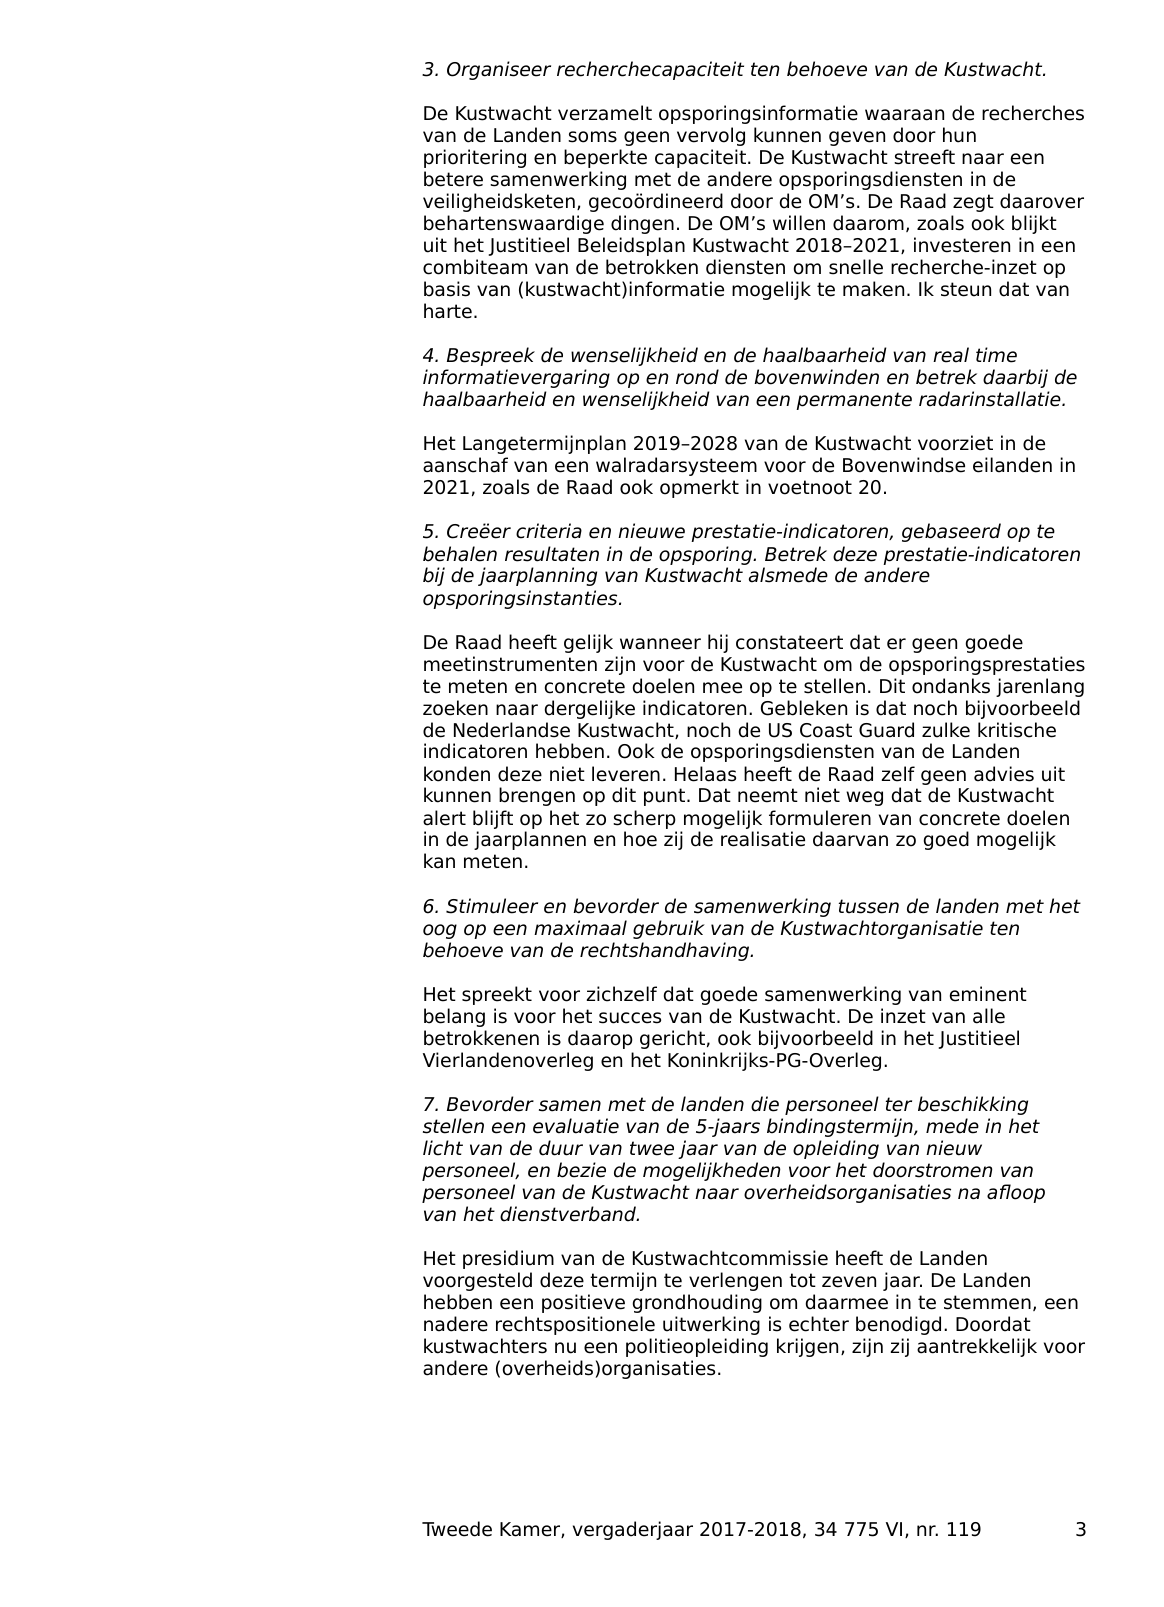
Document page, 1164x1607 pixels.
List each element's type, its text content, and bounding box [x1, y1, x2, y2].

subtitle 3. Organiseer recherchecapaciteit ten behoeve van de Kustwacht. [422, 59, 1087, 81]
text De Raad heeft gelijk wanneer hij constateert dat er geen goede meetinstrumenten zijn voor de Kustwacht om de opsporingsprestaties te meten en concrete doelen mee op te stellen. Dit ondanks jarenlang zoeken naar dergelijke indicatoren. Gebleken is dat noch bijvoorbeeld de Nederlandse Kustwacht, noch de US Coast Guard zulke kritische indicatoren hebben. Ook de opsporingsdiensten van de Landen konden deze niet leveren. Helaas heeft de Raad zelf geen advies uit kunnen brengen op dit punt. Dat neemt niet weg dat de Kustwacht alert blijft op het zo scherp mogelijk formuleren van concrete doelen in de jaarplannen en hoe zij de realisatie daarvan zo goed mogelijk kan meten. [422, 632, 1087, 873]
text Het presidium van de Kustwachtcommissie heeft de Landen voorgesteld deze termijn te verlengen tot zeven jaar. De Landen hebben een positieve grondhouding om daarmee in te stemmen, een nadere rechtspositionele uitwerking is echter benodigd. Doordat kustwachters nu een politieopleiding krijgen, zijn zij aantrekkelijk voor andere (overheids)organisaties. [422, 1248, 1087, 1380]
subtitle 7. Bevorder samen met de landen die personeel ter beschikking stellen een evaluatie van de 5-jaars bindingstermijn, mede in het licht van de duur van twee jaar van de opleiding van nieuw personeel, en bezie de mogelijkheden voor het doorstromen van personeel van de Kustwacht naar overheidsorganisaties na afloop van het dienstverband. [422, 1094, 1087, 1226]
text Het Langetermijnplan 2019–2028 van de Kustwacht voorziet in de aanschaf van een walradarsysteem voor de Bovenwindse eilanden in 2021, zoals de Raad ook opmerkt in voetnoot 20. [422, 433, 1087, 499]
subtitle 6. Stimuleer en bevorder de samenwerking tussen de landen met het oog op een maximaal gebruik van de Kustwachtorganisatie ten behoeve van de rechtshandhaving. [422, 896, 1087, 961]
text Het spreekt voor zichzelf dat goede samenwerking van eminent belang is voor het succes van de Kustwacht. De inzet van alle betrokkenen is daarop gericht, ook bijvoorbeeld in het Justitieel Vierlandenoverleg en het Koninkrijks-PG-Overleg. [422, 984, 1087, 1072]
subtitle 4. Bespreek de wenselijkheid en de haalbaarheid van real time informatievergaring op en rond de bovenwinden en betrek daarbij de haalbaarheid en wenselijkheid van een permanente radarinstallatie. [422, 345, 1087, 411]
subtitle 5. Creëer criteria en nieuwe prestatie-indicatoren, gebaseerd op te behalen resultaten in de opsporing. Betrek deze prestatie-indicatoren bij de jaarplanning van Kustwacht alsmede de andere opsporingsinstanties. [422, 521, 1087, 609]
text De Kustwacht verzamelt opsporingsinformatie waaraan de recherches van de Landen soms geen vervolg kunnen geven door hun prioritering en beperkte capaciteit. De Kustwacht streeft naar een betere samenwerking met de andere opsporingsdiensten in de veiligheidsketen, gecoördineerd door de OM’s. De Raad zegt daarover behartenswaardige dingen. De OM’s willen daarom, zoals ook blijkt uit het Justitieel Beleidsplan Kustwacht 2018–2021, investeren in een combiteam van de betrokken diensten om snelle recherche-inzet op basis van (kustwacht)informatie mogelijk te maken. Ik steun dat van harte. [422, 103, 1087, 323]
